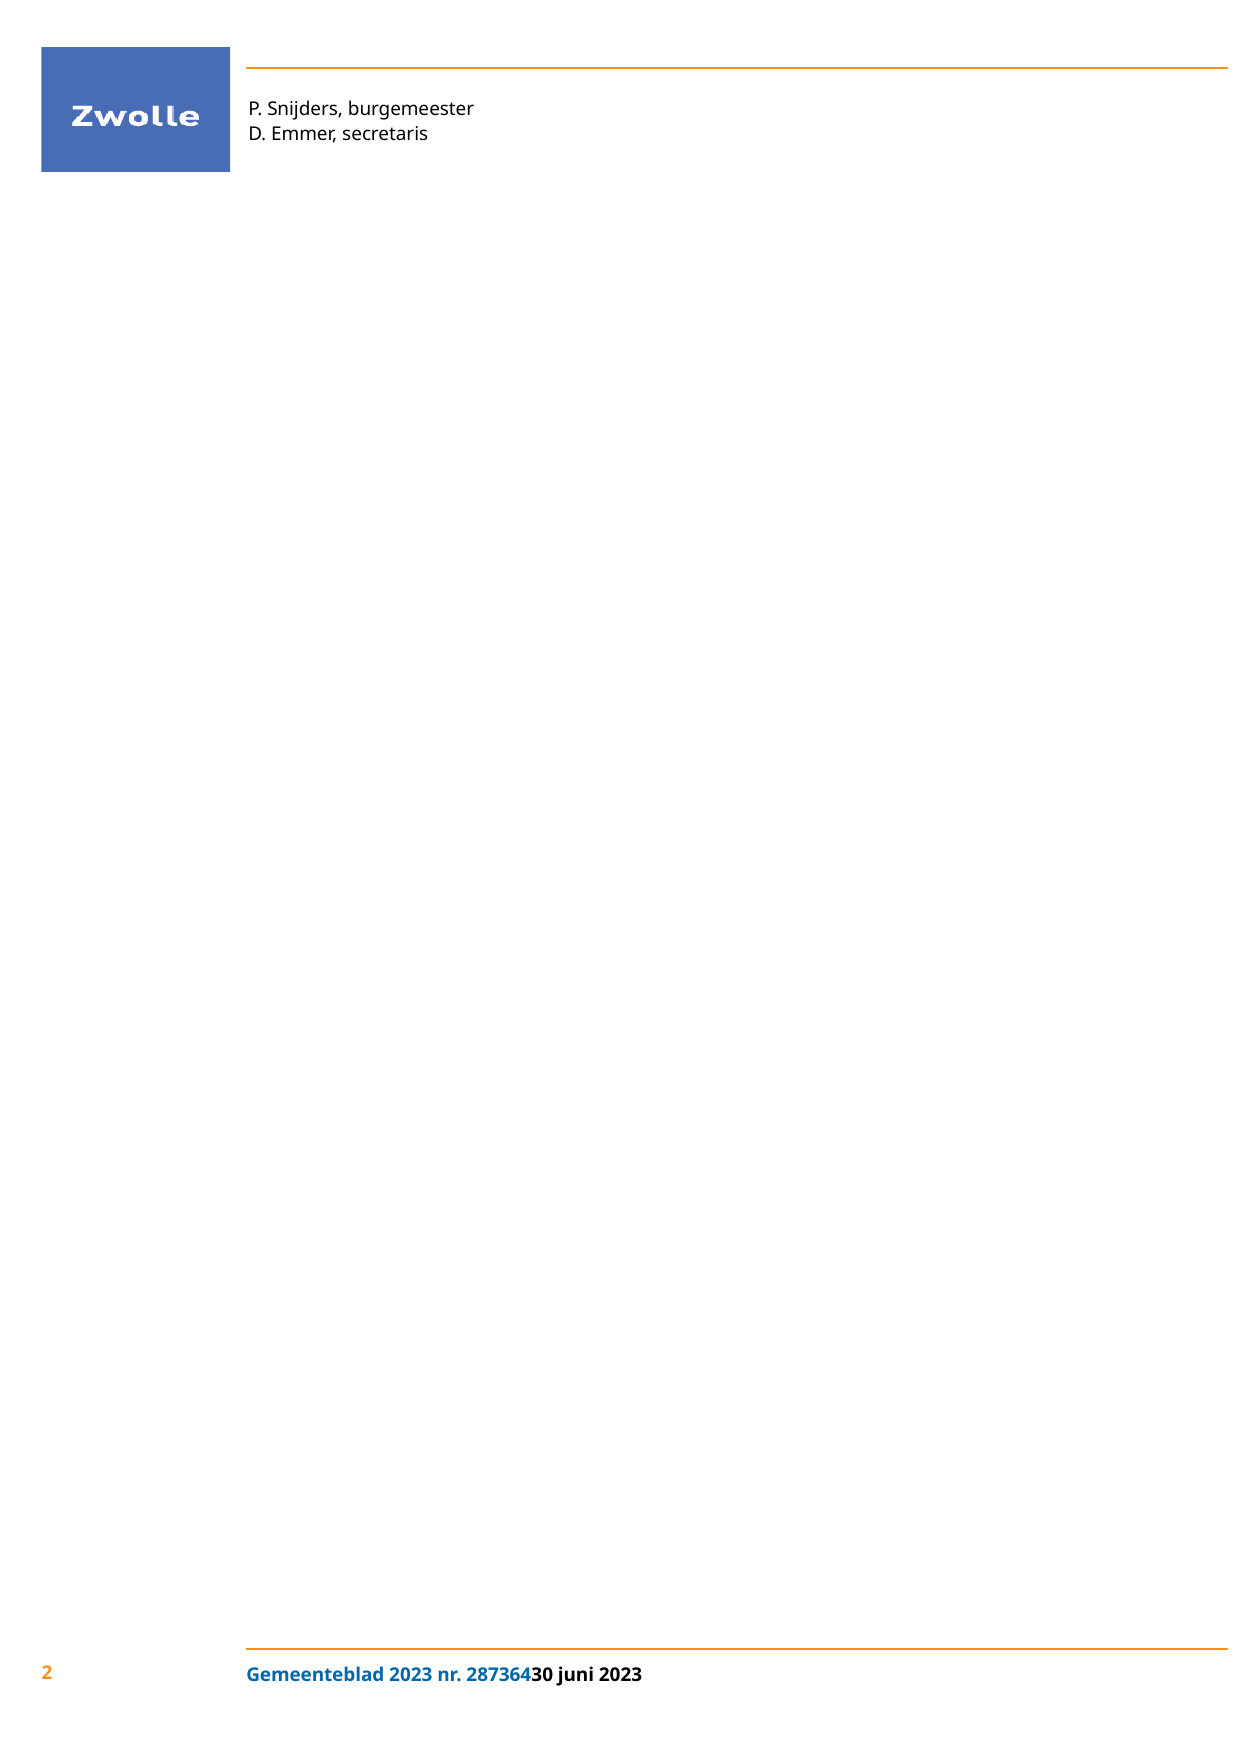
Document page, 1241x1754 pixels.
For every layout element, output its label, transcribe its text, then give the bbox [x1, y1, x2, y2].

text P. Snijders, burgemeester [248, 95, 1152, 121]
text D. Emmer, secretaris [248, 121, 1152, 146]
picture [41, 47, 231, 172]
